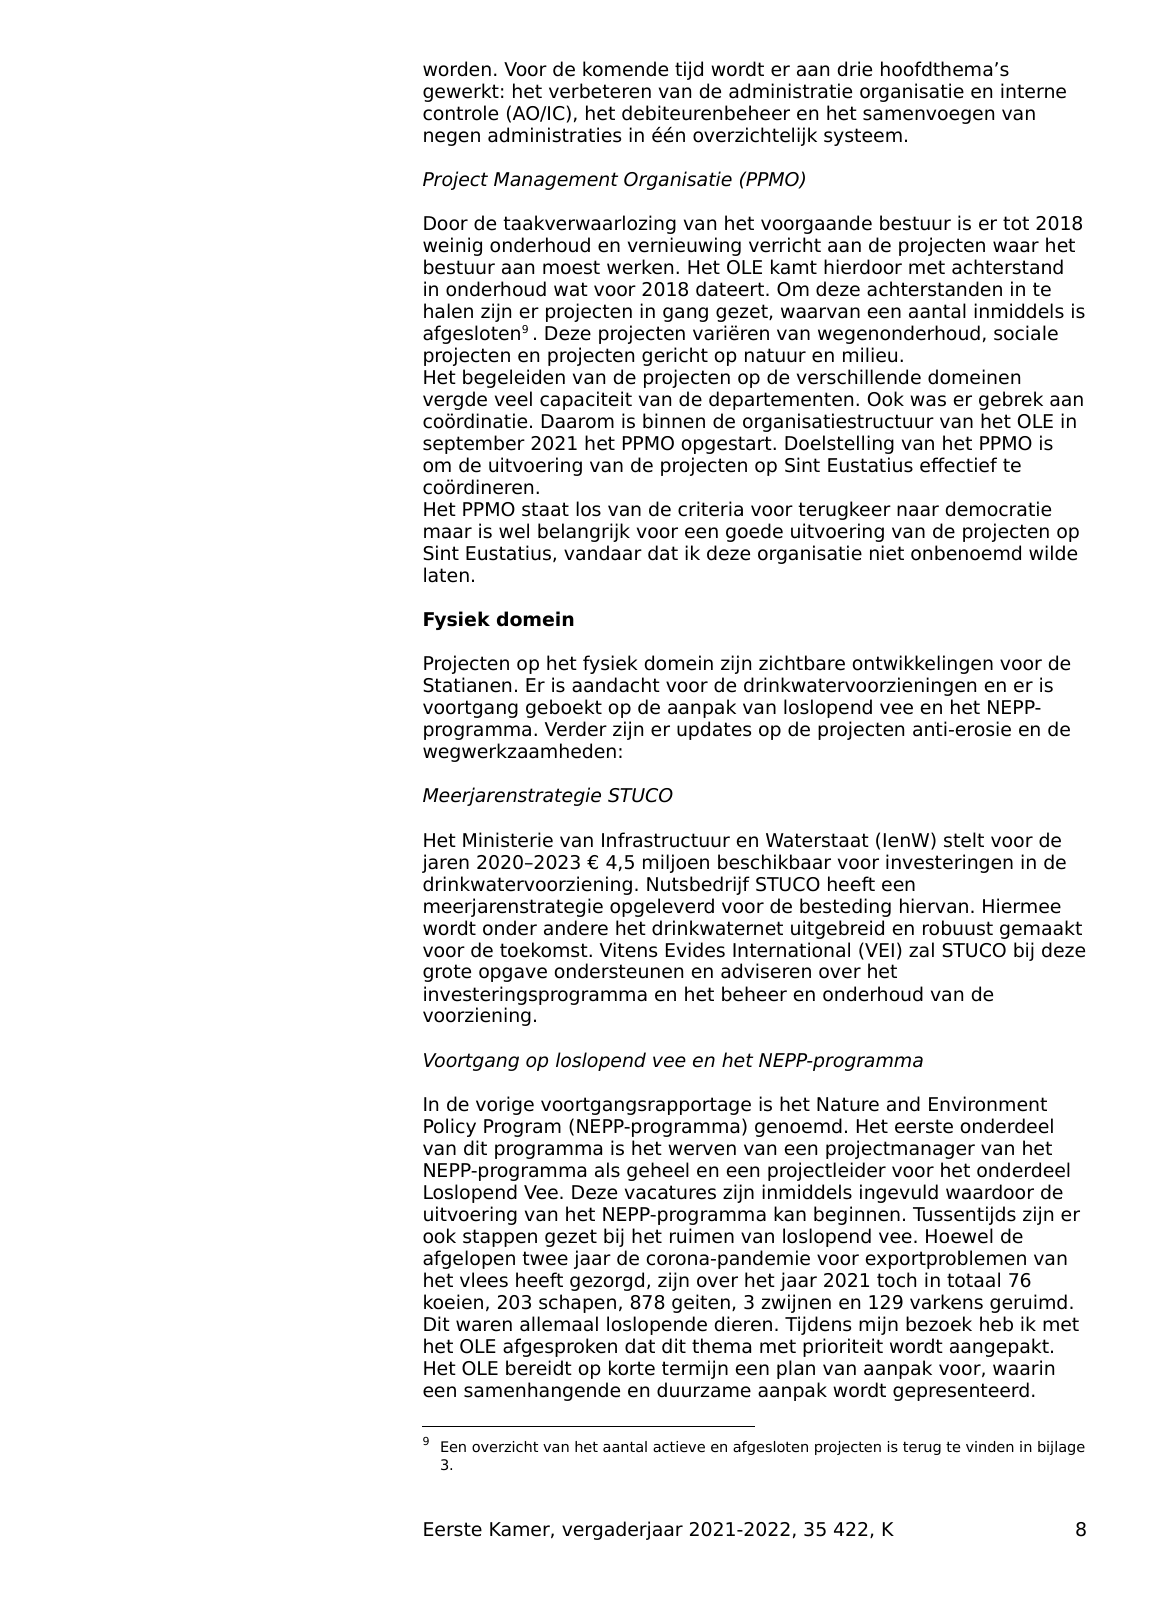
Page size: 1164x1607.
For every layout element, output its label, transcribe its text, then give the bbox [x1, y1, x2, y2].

subtitle Meerjarenstrategie STUCO [422, 785, 1087, 807]
text Het PPMO staat los van de criteria voor terugkeer naar democratie maar is wel belangrijk voor een goede uitvoering van de projecten op Sint Eustatius, vandaar dat ik deze organisatie niet onbenoemd wilde laten. [422, 499, 1087, 587]
text Een overzicht van het aantal actieve en afgesloten projecten is terug te vinden in bijlage 3. [422, 1435, 1087, 1474]
subtitle Project Management Organisatie (PPMO) [422, 169, 1087, 191]
text Door de taakverwaarlozing van het voorgaande bestuur is er tot 2018 weinig onderhoud en vernieuwing verricht aan de projecten waar het bestuur aan moest werken. Het OLE kamt hierdoor met achterstand in onderhoud wat voor 2018 dateert. Om deze achterstanden in te halen zijn er projecten in gang gezet, waarvan een aantal inmiddels is afgesloten. Deze projecten variëren van wegenonderhoud, sociale projecten en projecten gericht op natuur en milieu. [422, 213, 1087, 367]
text Het Ministerie van Infrastructuur en Waterstaat (IenW) stelt voor de jaren 2020–2023 € 4,5 miljoen beschikbaar voor investeringen in de drinkwatervoorziening. Nutsbedrijf STUCO heeft een meerjarenstrategie opgeleverd voor de besteding hiervan. Hiermee wordt onder andere het drinkwaternet uitgebreid en robuust gemaakt voor de toekomst. Vitens Evides International (VEI) zal STUCO bij deze grote opgave ondersteunen en adviseren over het investeringsprogramma en het beheer en onderhoud van de voorziening. [422, 829, 1087, 1027]
text worden. Voor de komende tijd wordt er aan drie hoofdthema’s gewerkt: het verbeteren van de administratie organisatie en interne controle (AO/IC), het debiteurenbeheer en het samenvoegen van negen administraties in één overzichtelijk systeem. [422, 59, 1087, 147]
text In de vorige voortgangsrapportage is het Nature and Environment Policy Program (NEPP-programma) genoemd. Het eerste onderdeel van dit programma is het werven van een projectmanager van het NEPP-programma als geheel en een projectleider voor het onderdeel Loslopend Vee. Deze vacatures zijn inmiddels ingevuld waardoor de uitvoering van het NEPP-programma kan beginnen. Tussentijds zijn er ook stappen gezet bij het ruimen van loslopend vee. Hoewel de afgelopen twee jaar de corona-pandemie voor exportproblemen van het vlees heeft gezorgd, zijn over het jaar 2021 toch in totaal 76 koeien, 203 schapen, 878 geiten, 3 zwijnen en 129 varkens geruimd. Dit waren allemaal loslopende dieren. Tijdens mijn bezoek heb ik met het OLE afgesproken dat dit thema met prioriteit wordt aangepakt. Het OLE bereidt op korte termijn een plan van aanpak voor, waarin een samenhangende en duurzame aanpak wordt gepresenteerd. [422, 1094, 1087, 1401]
subtitle Voortgang op loslopend vee en het NEPP-programma [422, 1049, 1087, 1072]
subtitle Fysiek domein [422, 609, 1087, 631]
text Projecten op het fysiek domein zijn zichtbare ontwikkelingen voor de Statianen. Er is aandacht voor de drinkwatervoorzieningen en er is voortgang geboekt op de aanpak van loslopend vee en het NEPP-programma. Verder zijn er updates op de projecten anti-erosie en de wegwerkzaamheden: [422, 653, 1087, 763]
text Het begeleiden van de projecten op de verschillende domeinen vergde veel capaciteit van de departementen. Ook was er gebrek aan coördinatie. Daarom is binnen de organisatiestructuur van het OLE in september 2021 het PPMO opgestart. Doelstelling van het PPMO is om de uitvoering van de projecten op Sint Eustatius effectief te coördineren. [422, 367, 1087, 499]
